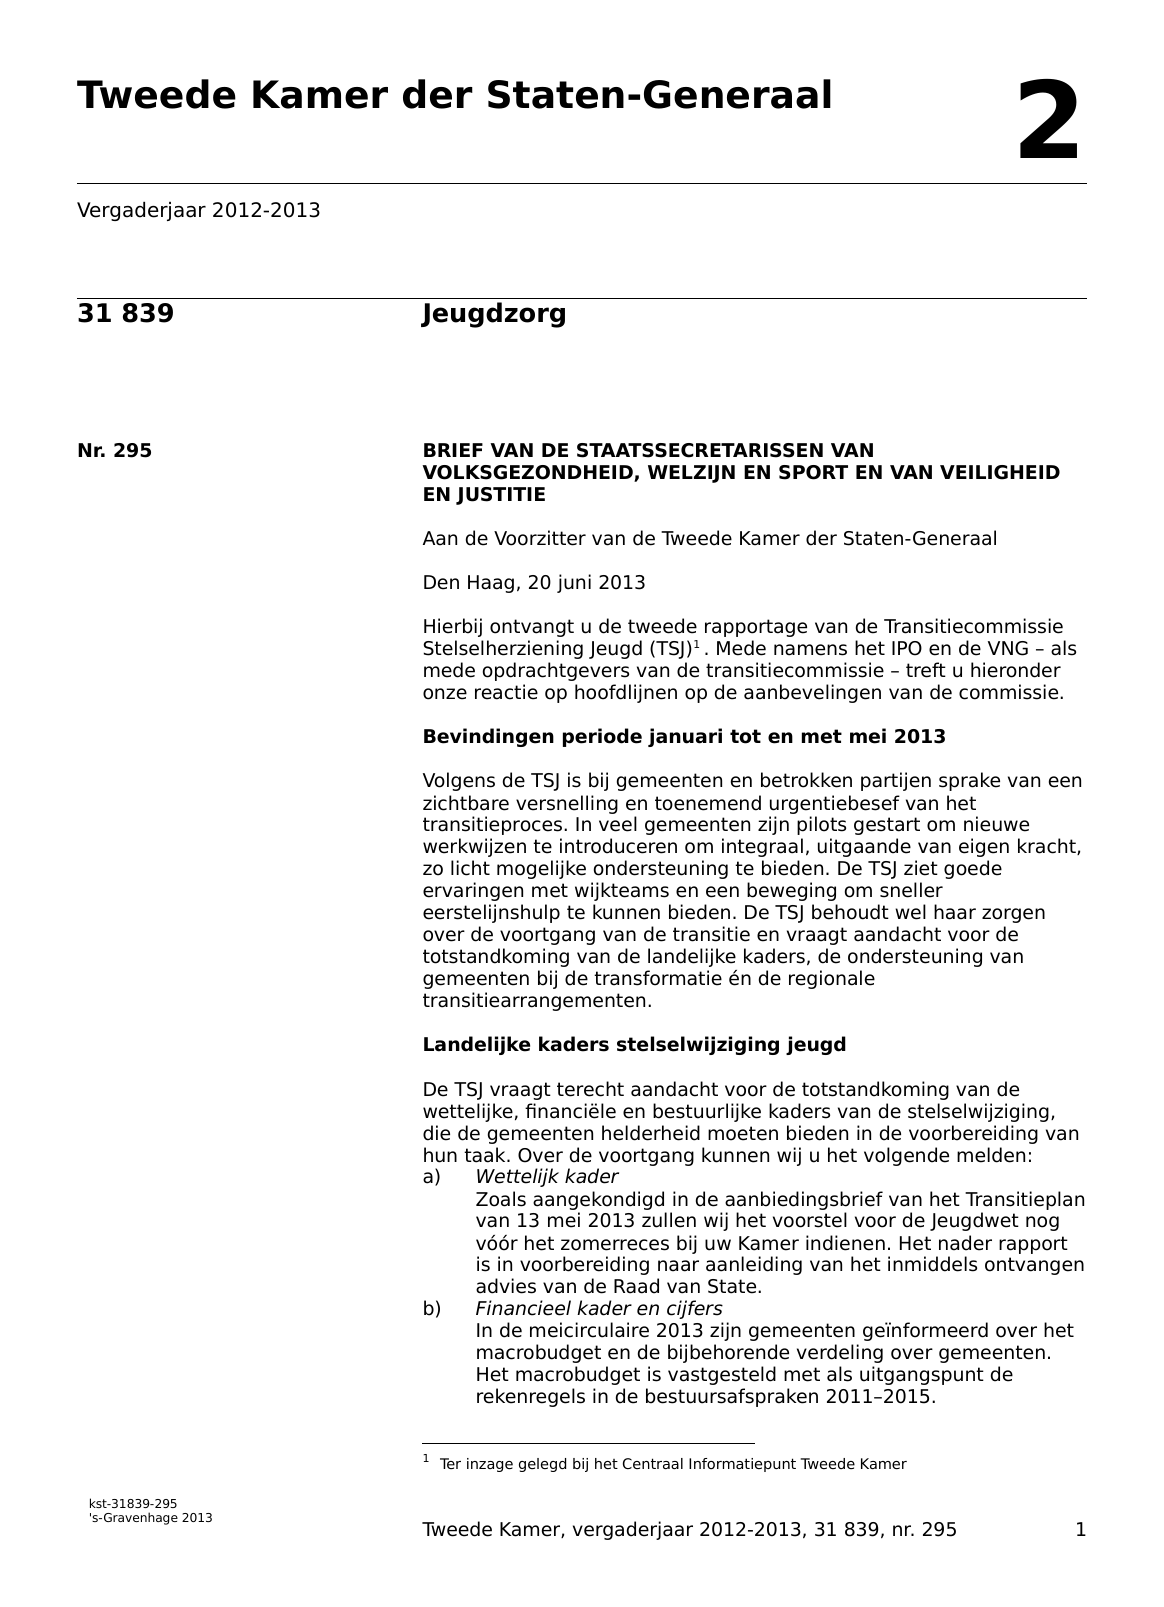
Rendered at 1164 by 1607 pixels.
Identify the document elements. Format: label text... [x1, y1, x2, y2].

text Ter inzage gelegd bij het Centraal Informatiepunt Tweede Kamer [422, 1452, 1087, 1474]
text 's-Gravenhage 2013 [88, 1511, 323, 1525]
text Aan de Voorzitter van de Tweede Kamer der Staten-Generaal [422, 528, 1087, 550]
table_header 2 [886, 59, 1087, 183]
text De TSJ vraagt terecht aandacht voor de totstandkoming van de wettelijke, financiële en bestuurlijke kaders van de stelselwijziging, die de gemeenten helderheid moeten bieden in de voorbereiding van hun taak. Over de voortgang kunnen wij u het volgende melden: [422, 1078, 1087, 1166]
text kst-31839-295 [88, 1497, 323, 1511]
text b) Financieel kader en cijfers [422, 1298, 1087, 1320]
subtitle Bevindingen periode januari tot en met mei 2013 [422, 726, 1087, 748]
table_header Tweede Kamer der Staten-Generaal [77, 59, 886, 183]
subtitle Landelijke kaders stelselwijziging jeugd [422, 1034, 1087, 1056]
text Volgens de TSJ is bij gemeenten en betrokken partijen sprake van een zichtbare versnelling en toenemend urgentiebesef van het transitieproces. In veel gemeenten zijn pilots gestart om nieuwe werkwijzen te introduceren om integraal, uitgaande van eigen kracht, zo licht mogelijke ondersteuning te bieden. De TSJ ziet goede ervaringen met wijkteams en een beweging om sneller eerstelijnshulp te kunnen bieden. De TSJ behoudt wel haar zorgen over de voortgang van de transitie en vraagt aandacht voor de totstandkoming van de landelijke kaders, de ondersteuning van gemeenten bij de transformatie én de regionale transitiearrangementen. [422, 770, 1087, 1012]
subtitle Nr. 295 BRIEF VAN DE STAATSSECRETARISSEN VAN VOLKSGEZONDHEID, WELZIJN EN SPORT EN VAN VEILIGHEID EN JUSTITIE [77, 440, 1087, 506]
text Hierbij ontvangt u de tweede rapportage van de Transitiecommissie Stelselherziening Jeugd (TSJ). Mede namens het IPO en de VNG – als mede opdrachtgevers van de transitiecommissie – treft u hieronder onze reactie op hoofdlijnen op de aanbevelingen van de commissie. [422, 616, 1087, 704]
subtitle 31 839 Jeugdzorg [77, 299, 1087, 329]
text In de meicirculaire 2013 zijn gemeenten geïnformeerd over het macrobudget en de bijbehorende verdeling over gemeenten. Het macrobudget is vastgesteld met als uitgangspunt de rekenregels in de bestuursafspraken 2011–2015. [475, 1320, 1087, 1408]
text Zoals aangekondigd in de aanbiedingsbrief van het Transitieplan van 13 mei 2013 zullen wij het voorstel voor de Jeugdwet nog vóór het zomerreces bij uw Kamer indienen. Het nader rapport is in voorbereiding naar aanleiding van het inmiddels ontvangen advies van de Raad van State. [475, 1188, 1087, 1298]
table_cell Vergaderjaar 2012-2013 [77, 184, 1087, 298]
text Den Haag, 20 juni 2013 [422, 572, 1087, 594]
text a) Wettelijk kader [422, 1166, 1087, 1188]
